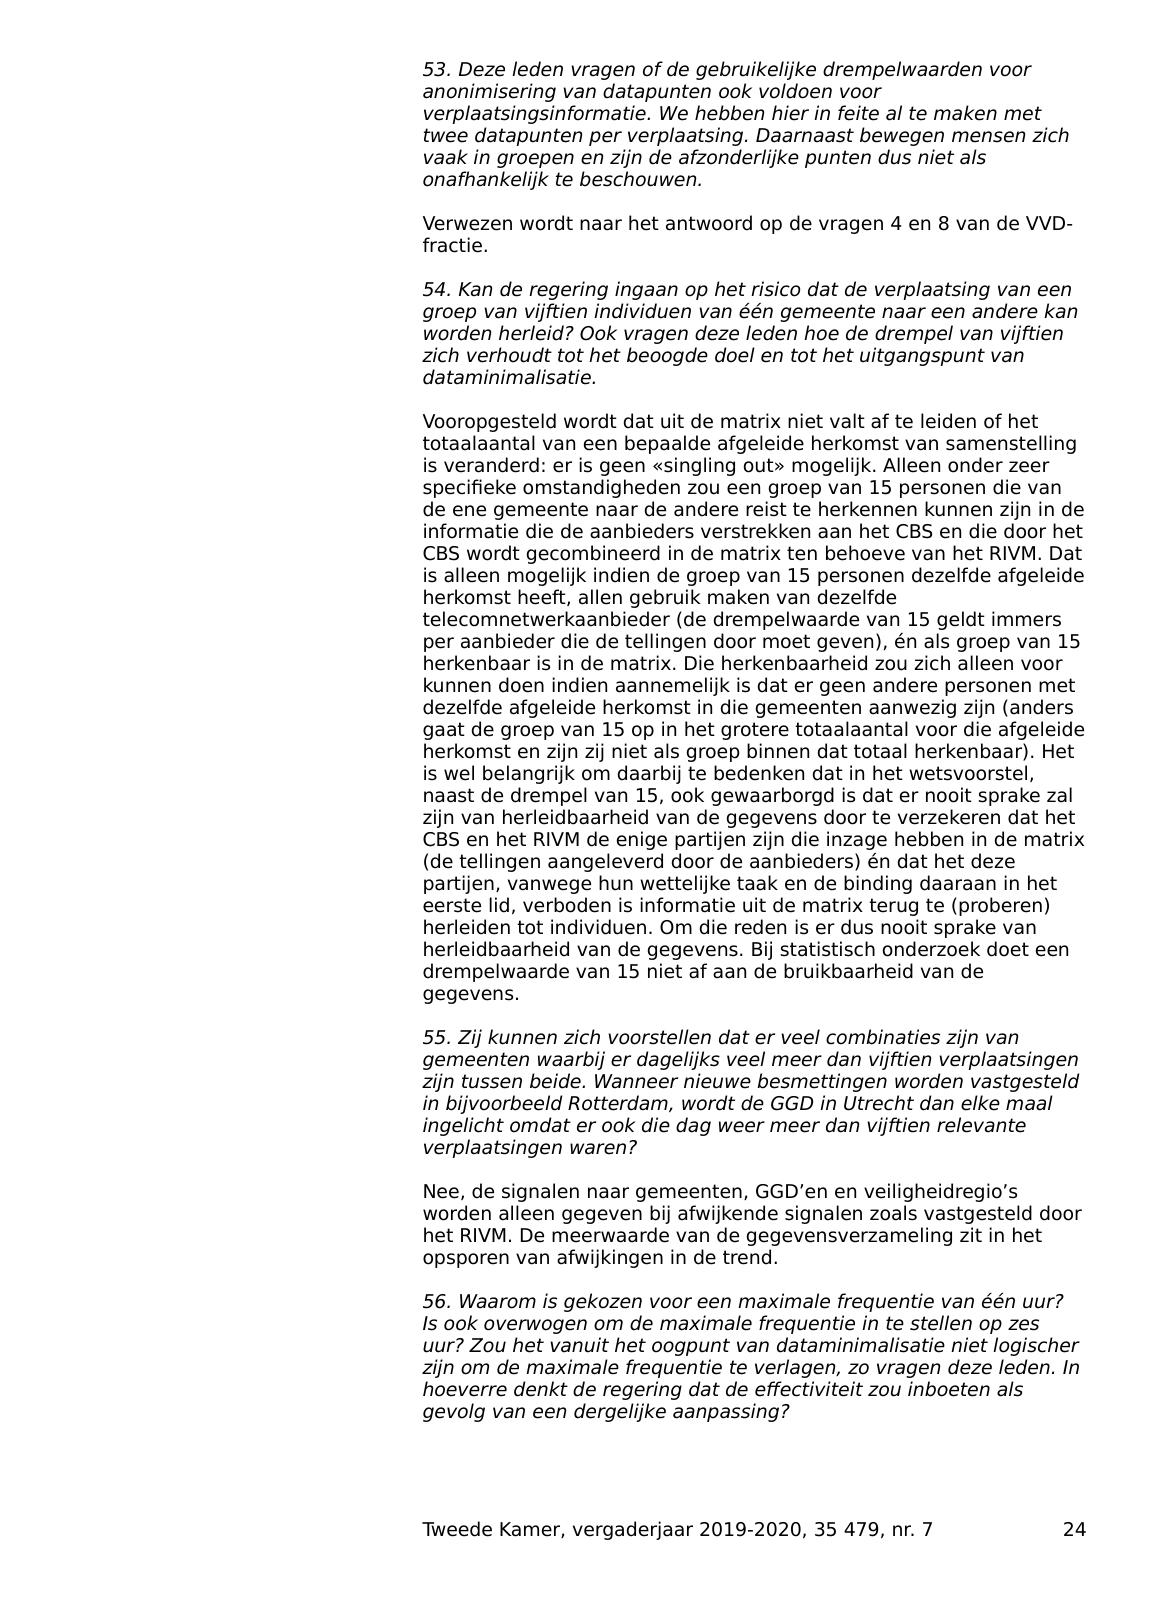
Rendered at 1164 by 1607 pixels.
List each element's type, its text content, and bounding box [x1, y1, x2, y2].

text 56. Waarom is gekozen voor een maximale frequentie van één uur? Is ook overwogen om de maximale frequentie in te stellen op zes uur? Zou het vanuit het oogpunt van dataminimalisatie niet logischer zijn om de maximale frequentie te verlagen, zo vragen deze leden. In hoeverre denkt de regering dat de effectiviteit zou inboeten als gevolg van een dergelijke aanpassing? [422, 1291, 1087, 1423]
text Vooropgesteld wordt dat uit de matrix niet valt af te leiden of het totaalaantal van een bepaalde afgeleide herkomst van samenstelling is veranderd: er is geen «singling out» mogelijk. Alleen onder zeer specifieke omstandigheden zou een groep van 15 personen die van de ene gemeente naar de andere reist te herkennen kunnen zijn in de informatie die de aanbieders verstrekken aan het CBS en die door het CBS wordt gecombineerd in de matrix ten behoeve van het RIVM. Dat is alleen mogelijk indien de groep van 15 personen dezelfde afgeleide herkomst heeft, allen gebruik maken van dezelfde telecomnetwerkaanbieder (de drempelwaarde van 15 geldt immers per aanbieder die de tellingen door moet geven), én als groep van 15 herkenbaar is in de matrix. Die herkenbaarheid zou zich alleen voor kunnen doen indien aannemelijk is dat er geen andere personen met dezelfde afgeleide herkomst in die gemeenten aanwezig zijn (anders gaat de groep van 15 op in het grotere totaalaantal voor die afgeleide herkomst en zijn zij niet als groep binnen dat totaal herkenbaar). Het is wel belangrijk om daarbij te bedenken dat in het wetsvoorstel, naast de drempel van 15, ook gewaarborgd is dat er nooit sprake zal zijn van herleidbaarheid van de gegevens door te verzekeren dat het CBS en het RIVM de enige partijen zijn die inzage hebben in de matrix (de tellingen aangeleverd door de aanbieders) én dat het deze partijen, vanwege hun wettelijke taak en de binding daaraan in het eerste lid, verboden is informatie uit de matrix terug te (proberen) herleiden tot individuen. Om die reden is er dus nooit sprake van herleidbaarheid van de gegevens. Bij statistisch onderzoek doet een drempelwaarde van 15 niet af aan de bruikbaarheid van de gegevens. [422, 411, 1087, 1005]
text 55. Zij kunnen zich voorstellen dat er veel combinaties zijn van gemeenten waarbij er dagelijks veel meer dan vijftien verplaatsingen zijn tussen beide. Wanneer nieuwe besmettingen worden vastgesteld in bijvoorbeeld Rotterdam, wordt de GGD in Utrecht dan elke maal ingelicht omdat er ook die dag weer meer dan vijftien relevante verplaatsingen waren? [422, 1027, 1087, 1159]
text 54. Kan de regering ingaan op het risico dat de verplaatsing van een groep van vijftien individuen van één gemeente naar een andere kan worden herleid? Ook vragen deze leden hoe de drempel van vijftien zich verhoudt tot het beoogde doel en tot het uitgangspunt van dataminimalisatie. [422, 279, 1087, 389]
text 53. Deze leden vragen of de gebruikelijke drempelwaarden voor anonimisering van datapunten ook voldoen voor verplaatsingsinformatie. We hebben hier in feite al te maken met twee datapunten per verplaatsing. Daarnaast bewegen mensen zich vaak in groepen en zijn de afzonderlijke punten dus niet als onafhankelijk te beschouwen. [422, 59, 1087, 191]
text Verwezen wordt naar het antwoord op de vragen 4 en 8 van de VVD-fractie. [422, 213, 1087, 257]
text Nee, de signalen naar gemeenten, GGD’en en veiligheidregio’s worden alleen gegeven bij afwijkende signalen zoals vastgesteld door het RIVM. De meerwaarde van de gegevensverzameling zit in het opsporen van afwijkingen in de trend. [422, 1181, 1087, 1269]
